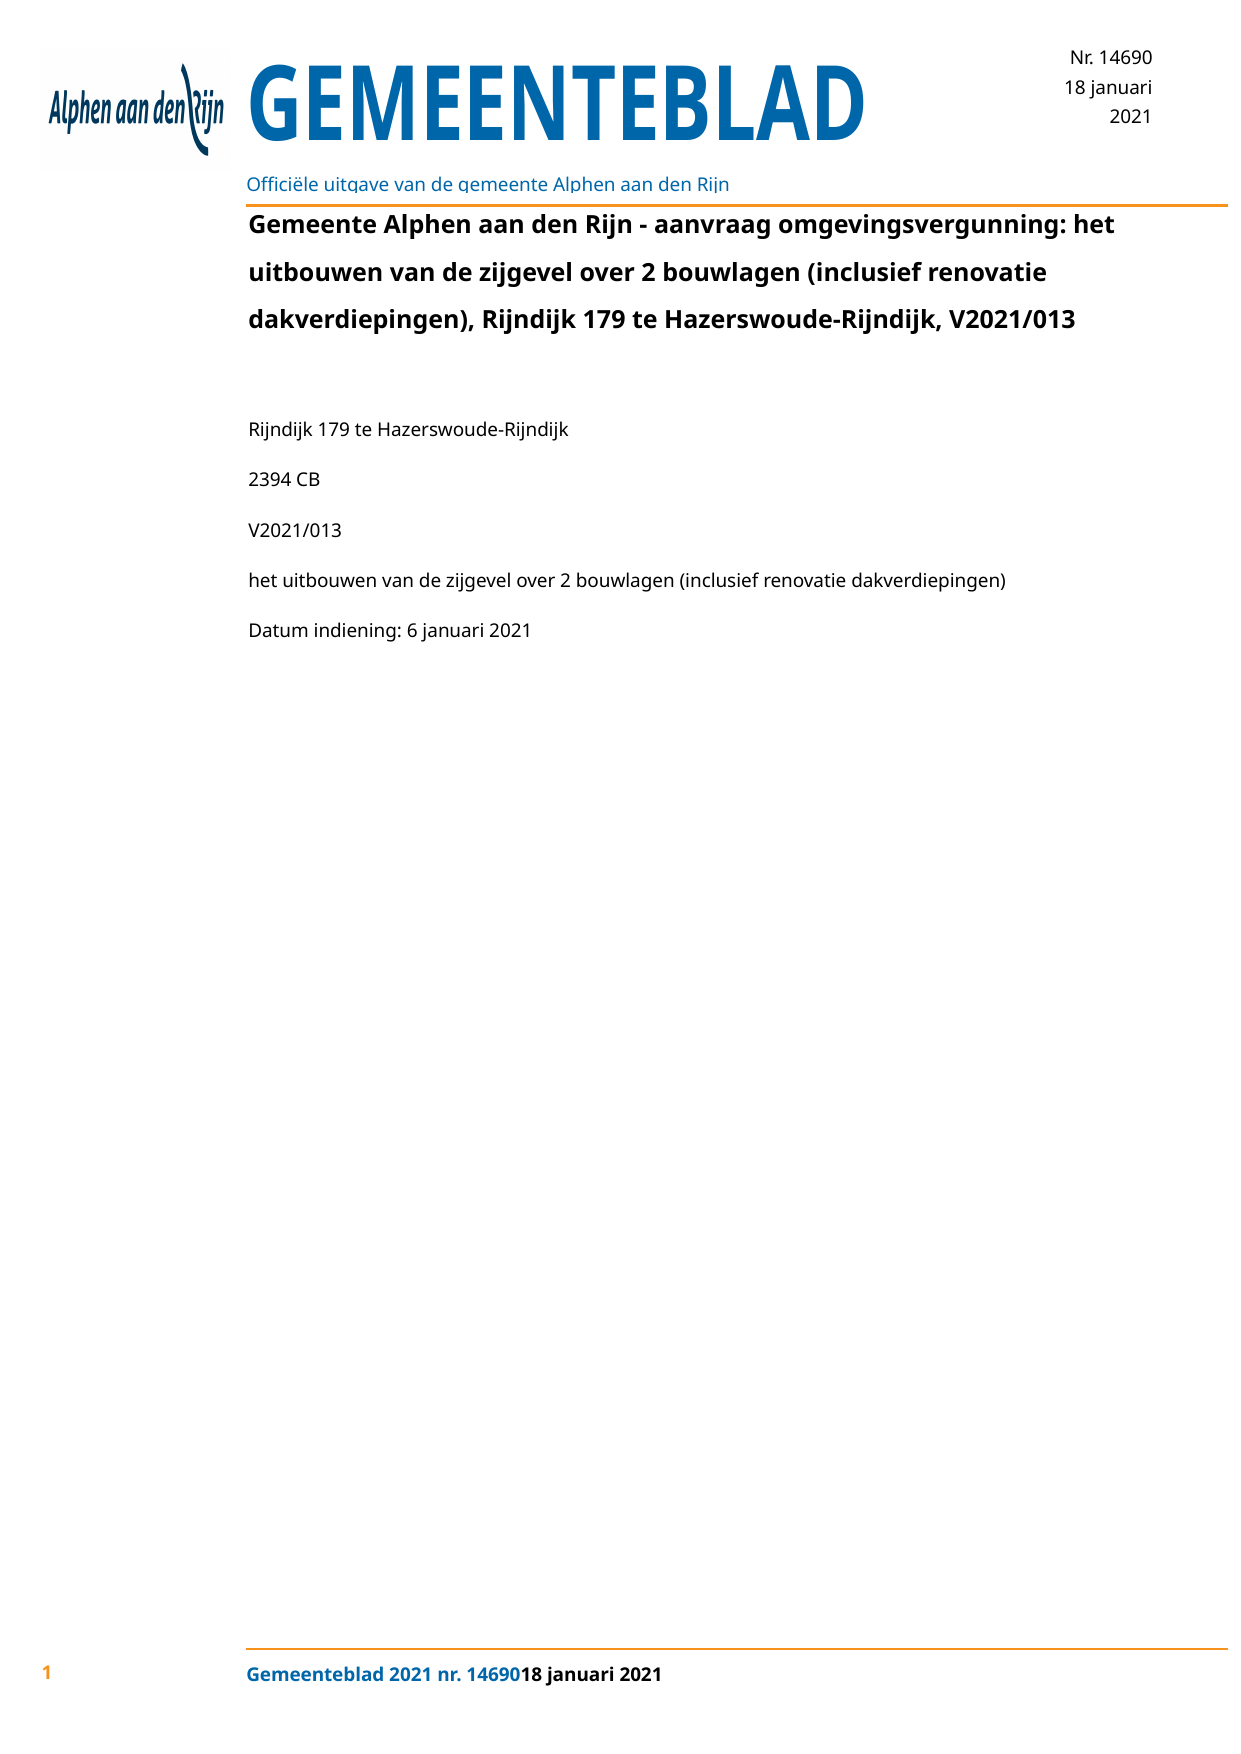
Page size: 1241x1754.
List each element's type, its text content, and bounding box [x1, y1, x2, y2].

text V2021/013 [248, 517, 1152, 542]
text het uitbouwen van de zijgevel over 2 bouwlagen (inclusief renovatie dakverdiepingen) [248, 567, 1152, 593]
text Gemeente Alphen aan den Rijn - aanvraag omgevingsvergunning: het uitbouwen van de zijgevel over 2 bouwlagen (inclusief renovatie dakverdiepingen), Rijndijk 179 te Hazerswoude-Rijndijk, V2021/013 [248, 207, 1152, 336]
text Datum indiening: 6 januari 2021 [248, 618, 1152, 643]
text Rijndijk 179 te Hazerswoude-Rijndijk [248, 416, 1152, 442]
text 2394 CB [248, 466, 1152, 492]
picture [41, 47, 231, 172]
